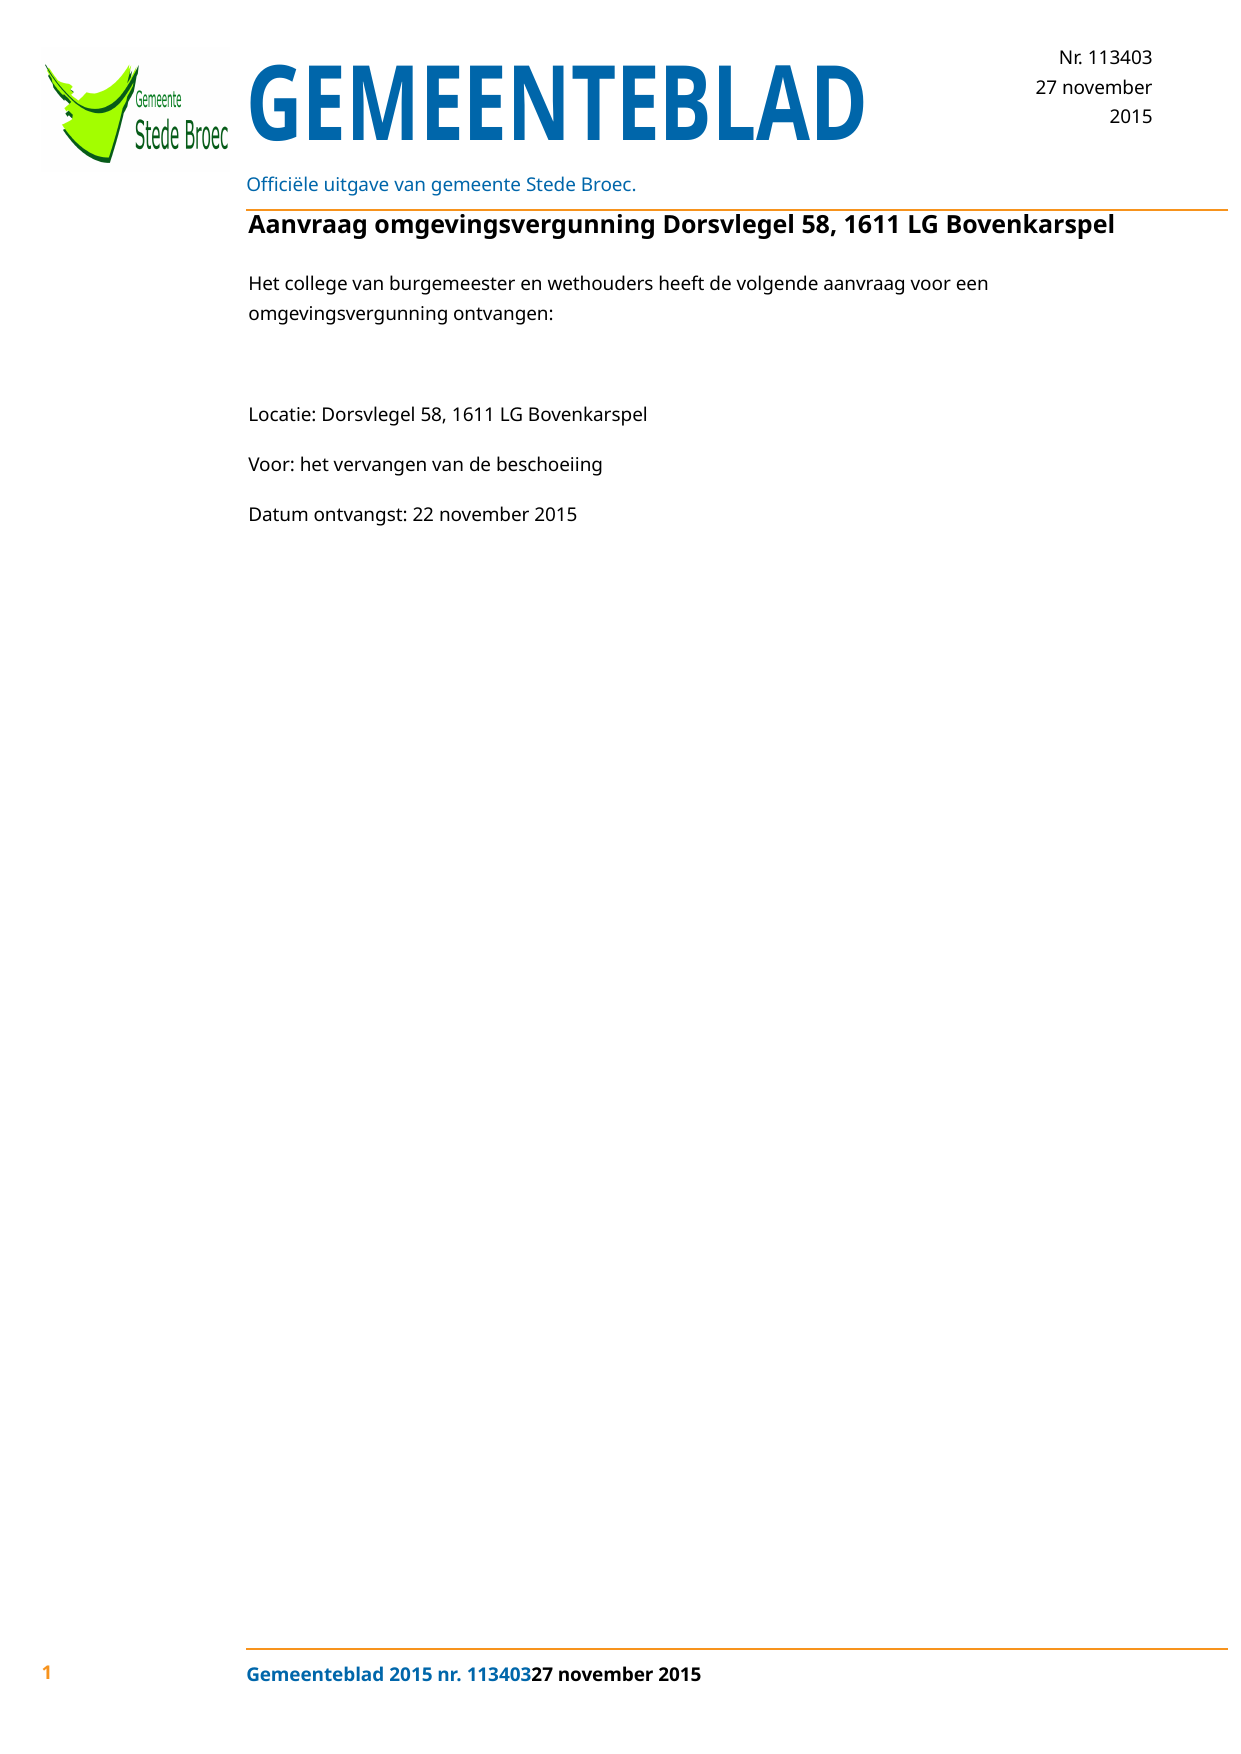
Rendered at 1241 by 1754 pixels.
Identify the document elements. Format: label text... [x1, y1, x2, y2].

text Aanvraag omgevingsvergunning Dorsvlegel 58, 1611 LG Bovenkarspel [248, 211, 1152, 241]
text Datum ontvangst: 22 november 2015 [248, 502, 1152, 527]
picture [41, 47, 231, 172]
text Locatie: Dorsvlegel 58, 1611 LG Bovenkarspel [248, 401, 1152, 426]
text Voor: het vervangen van de beschoeiing [248, 451, 1152, 477]
text Het college van burgemeester en wethouders heeft de volgende aanvraag voor een omgevingsvergunning ontvangen: [248, 270, 1152, 326]
